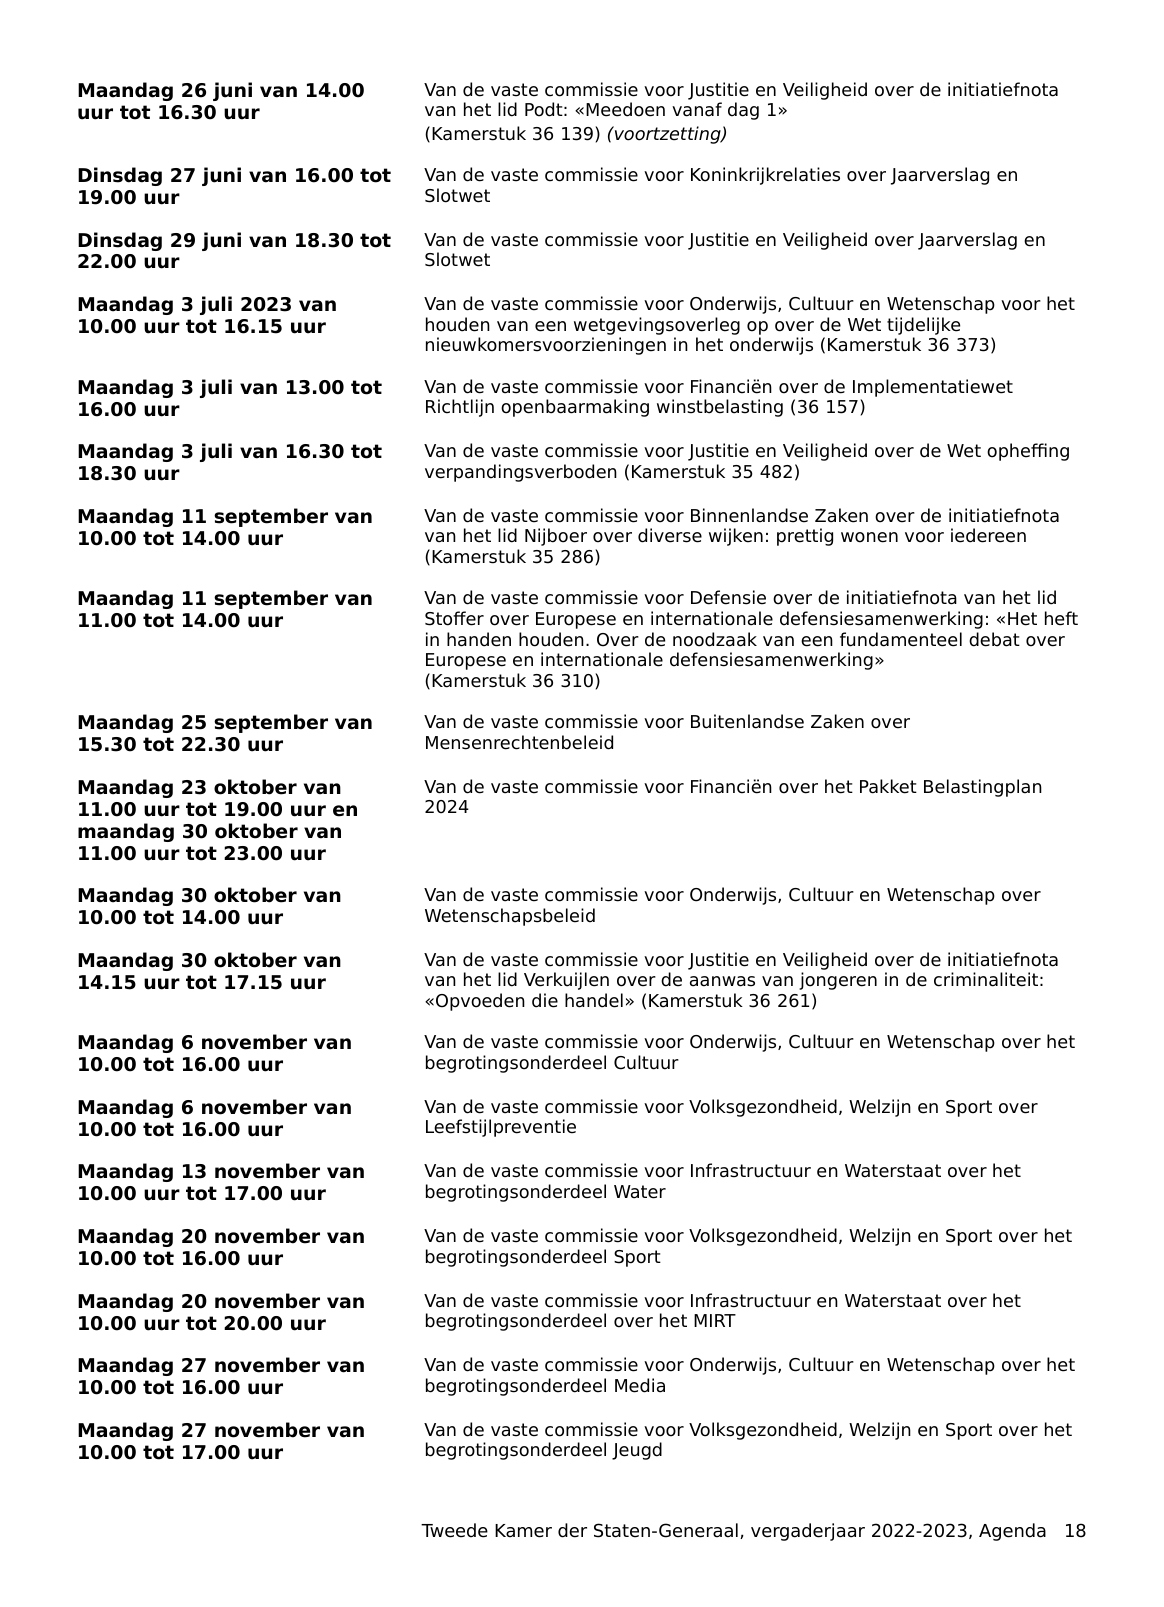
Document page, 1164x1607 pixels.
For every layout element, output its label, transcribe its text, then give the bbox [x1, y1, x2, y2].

table_cell [418, 1335, 1087, 1355]
table_cell Maandag 11 september van 11.00 tot 14.00 uur [77, 588, 401, 671]
table_cell Van de vaste commissie voor Infrastructuur en Waterstaat over het begrotingsonderdeel Water [418, 1161, 1087, 1205]
table_cell Van de vaste commissie voor Justitie en Veiligheid over de initiatiefnota van het lid Verkuijlen over de aanwas van jongeren in de criminaliteit: «Opvoeden die handel» (Kamerstuk 36 261) [418, 950, 1087, 1012]
table_cell [418, 1076, 1087, 1097]
table_cell Van de vaste commissie voor Onderwijs, Cultuur en Wetenschap over het begrotingsonderdeel Cultuur [418, 1032, 1087, 1076]
table_cell [77, 1270, 401, 1291]
table_cell Van de vaste commissie voor Volksgezondheid, Welzijn en Sport over Leefstijlpreventie [418, 1097, 1087, 1141]
table_cell [401, 1420, 418, 1464]
table_cell [418, 274, 1087, 294]
table_cell [401, 1161, 418, 1205]
table_cell Van de vaste commissie voor Volksgezondheid, Welzijn en Sport over het begrotingsonderdeel Jeugd [418, 1420, 1087, 1464]
table_cell Van de vaste commissie voor Financiën over het Pakket Belastingplan 2024 [418, 777, 1087, 864]
table_cell [401, 712, 418, 756]
table_cell [77, 568, 401, 588]
table_cell [77, 756, 401, 777]
table_cell Van de vaste commissie voor Financiën over de Implementatiewet Richtlijn openbaarmaking winstbelasting (36 157) [418, 377, 1087, 421]
table_cell Maandag 3 juli van 16.30 tot 18.30 uur [77, 441, 401, 485]
table_cell [77, 1205, 401, 1226]
table_cell [401, 1399, 418, 1420]
table_cell Van de vaste commissie voor Justitie en Veiligheid over de Wet opheffing verpandingsverboden (Kamerstuk 35 482) [418, 441, 1087, 485]
table_cell Maandag 26 juni van 14.00 uur tot 16.30 uur [77, 80, 401, 124]
table_cell Maandag 23 oktober van 11.00 uur tot 19.00 uur en maandag 30 oktober van 11.00 uur tot 23.00 uur [77, 777, 401, 864]
table_cell [401, 1291, 418, 1334]
table_cell [418, 144, 1087, 165]
table_cell [418, 691, 1087, 712]
table_cell Van de vaste commissie voor Infrastructuur en Waterstaat over het begrotingsonderdeel over het MIRT [418, 1291, 1087, 1334]
table_cell [77, 421, 401, 441]
table_cell [401, 1270, 418, 1291]
table_cell Van de vaste commissie voor Justitie en Veiligheid over de initiatiefnota van het lid Podt: «Meedoen vanaf dag 1» [418, 80, 1087, 124]
table_cell [77, 1335, 401, 1355]
table_cell [77, 144, 401, 165]
table_cell Maandag 30 oktober van 14.15 uur tot 17.15 uur [77, 950, 401, 1012]
table_cell [418, 1012, 1087, 1032]
table_cell [401, 506, 418, 568]
table_cell (Kamerstuk 36 310) [418, 671, 1087, 691]
table_cell [77, 865, 401, 885]
table_cell [401, 165, 418, 209]
table_cell [401, 1012, 418, 1032]
table_cell [418, 209, 1087, 229]
table_cell [401, 441, 418, 485]
table_cell Van de vaste commissie voor Buitenlandse Zaken over Mensenrechtenbeleid [418, 712, 1087, 756]
table_cell Van de vaste commissie voor Onderwijs, Cultuur en Wetenschap voor het houden van een wetgevingsoverleg op over de Wet tijdelijke nieuwkomersvoorzieningen in het onderwijs (Kamerstuk 36 373) [418, 294, 1087, 356]
table_cell [401, 356, 418, 377]
table_cell [418, 929, 1087, 950]
table_cell [401, 124, 418, 144]
table_cell [401, 568, 418, 588]
table_cell Van de vaste commissie voor Justitie en Veiligheid over Jaarverslag en Slotwet [418, 230, 1087, 273]
table_cell [418, 568, 1087, 588]
table_cell [401, 274, 418, 294]
table_cell [418, 756, 1087, 777]
table_cell [401, 1076, 418, 1097]
table_cell Van de vaste commissie voor Koninkrijkrelaties over Jaarverslag en Slotwet [418, 165, 1087, 209]
table_cell [418, 865, 1087, 885]
table_cell Maandag 20 november van 10.00 tot 16.00 uur [77, 1226, 401, 1270]
table_cell [401, 1097, 418, 1141]
table_cell [77, 59, 401, 80]
table_cell Dinsdag 27 juni van 16.00 tot 19.00 uur [77, 165, 401, 209]
table_cell [401, 1032, 418, 1076]
table_cell [418, 1205, 1087, 1226]
table_cell Maandag 20 november van 10.00 uur tot 20.00 uur [77, 1291, 401, 1334]
table_cell [77, 691, 401, 712]
table_cell [77, 274, 401, 294]
table_cell [401, 1141, 418, 1161]
table_cell [401, 1355, 418, 1399]
table_cell [401, 1226, 418, 1270]
table_cell [77, 671, 401, 691]
table_cell Van de vaste commissie voor Volksgezondheid, Welzijn en Sport over het begrotingsonderdeel Sport [418, 1226, 1087, 1270]
table_cell Van de vaste commissie voor Onderwijs, Cultuur en Wetenschap over het begrotingsonderdeel Media [418, 1355, 1087, 1399]
table_cell [401, 865, 418, 885]
table_cell [77, 485, 401, 506]
table_cell Van de vaste commissie voor Binnenlandse Zaken over de initiatiefnota van het lid Nijboer over diverse wijken: prettig wonen voor iedereen (Kamerstuk 35 286) [418, 506, 1087, 568]
table_cell [401, 777, 418, 864]
table_cell [418, 1141, 1087, 1161]
table_cell [418, 1270, 1087, 1291]
table_cell [401, 230, 418, 273]
table_cell Maandag 25 september van 15.30 tot 22.30 uur [77, 712, 401, 756]
table_cell [418, 421, 1087, 441]
table_cell [401, 671, 418, 691]
table_cell Maandag 6 november van 10.00 tot 16.00 uur [77, 1032, 401, 1076]
table_cell [77, 209, 401, 229]
table_cell [401, 421, 418, 441]
table_cell Maandag 6 november van 10.00 tot 16.00 uur [77, 1097, 401, 1141]
table_cell Van de vaste commissie voor Onderwijs, Cultuur en Wetenschap over Wetenschapsbeleid [418, 885, 1087, 929]
table_cell [77, 124, 401, 144]
table_cell [418, 356, 1087, 377]
table_cell Maandag 13 november van 10.00 uur tot 17.00 uur [77, 1161, 401, 1205]
table_cell [77, 1076, 401, 1097]
table_cell [401, 1335, 418, 1355]
table_cell [401, 377, 418, 421]
table_cell Maandag 11 september van 10.00 tot 14.00 uur [77, 506, 401, 568]
table_cell Maandag 3 juli van 13.00 tot 16.00 uur [77, 377, 401, 421]
table_cell [418, 1399, 1087, 1420]
table_cell [77, 929, 401, 950]
table_cell [401, 294, 418, 356]
table_cell [77, 356, 401, 377]
table_cell [418, 59, 1087, 80]
table_cell Maandag 3 juli 2023 van 10.00 uur tot 16.15 uur [77, 294, 401, 356]
table_cell [401, 929, 418, 950]
table_cell (Kamerstuk 36 139) (voortzetting) [418, 124, 1087, 144]
table_cell [401, 144, 418, 165]
table_cell [401, 588, 418, 671]
table_cell [401, 59, 418, 80]
table_cell [401, 691, 418, 712]
table_cell [77, 1399, 401, 1420]
table_cell [401, 950, 418, 1012]
table_cell Maandag 27 november van 10.00 tot 16.00 uur [77, 1355, 401, 1399]
table_cell Maandag 27 november van 10.00 tot 17.00 uur [77, 1420, 401, 1464]
table_cell [401, 209, 418, 229]
table_cell Dinsdag 29 juni van 18.30 tot 22.00 uur [77, 230, 401, 273]
table_cell [401, 885, 418, 929]
table_cell [418, 485, 1087, 506]
table_cell Van de vaste commissie voor Defensie over de initiatiefnota van het lid Stoffer over Europese en internationale defensiesamenwerking: «Het heft in handen houden. Over de noodzaak van een fundamenteel debat over Europese en internationale defensiesamenwerking» [418, 588, 1087, 671]
table_cell [77, 1012, 401, 1032]
table_cell [77, 1141, 401, 1161]
table_cell Maandag 30 oktober van 10.00 tot 14.00 uur [77, 885, 401, 929]
table_cell [401, 80, 418, 124]
table_cell [401, 1205, 418, 1226]
table_cell [401, 756, 418, 777]
table_cell [401, 485, 418, 506]
